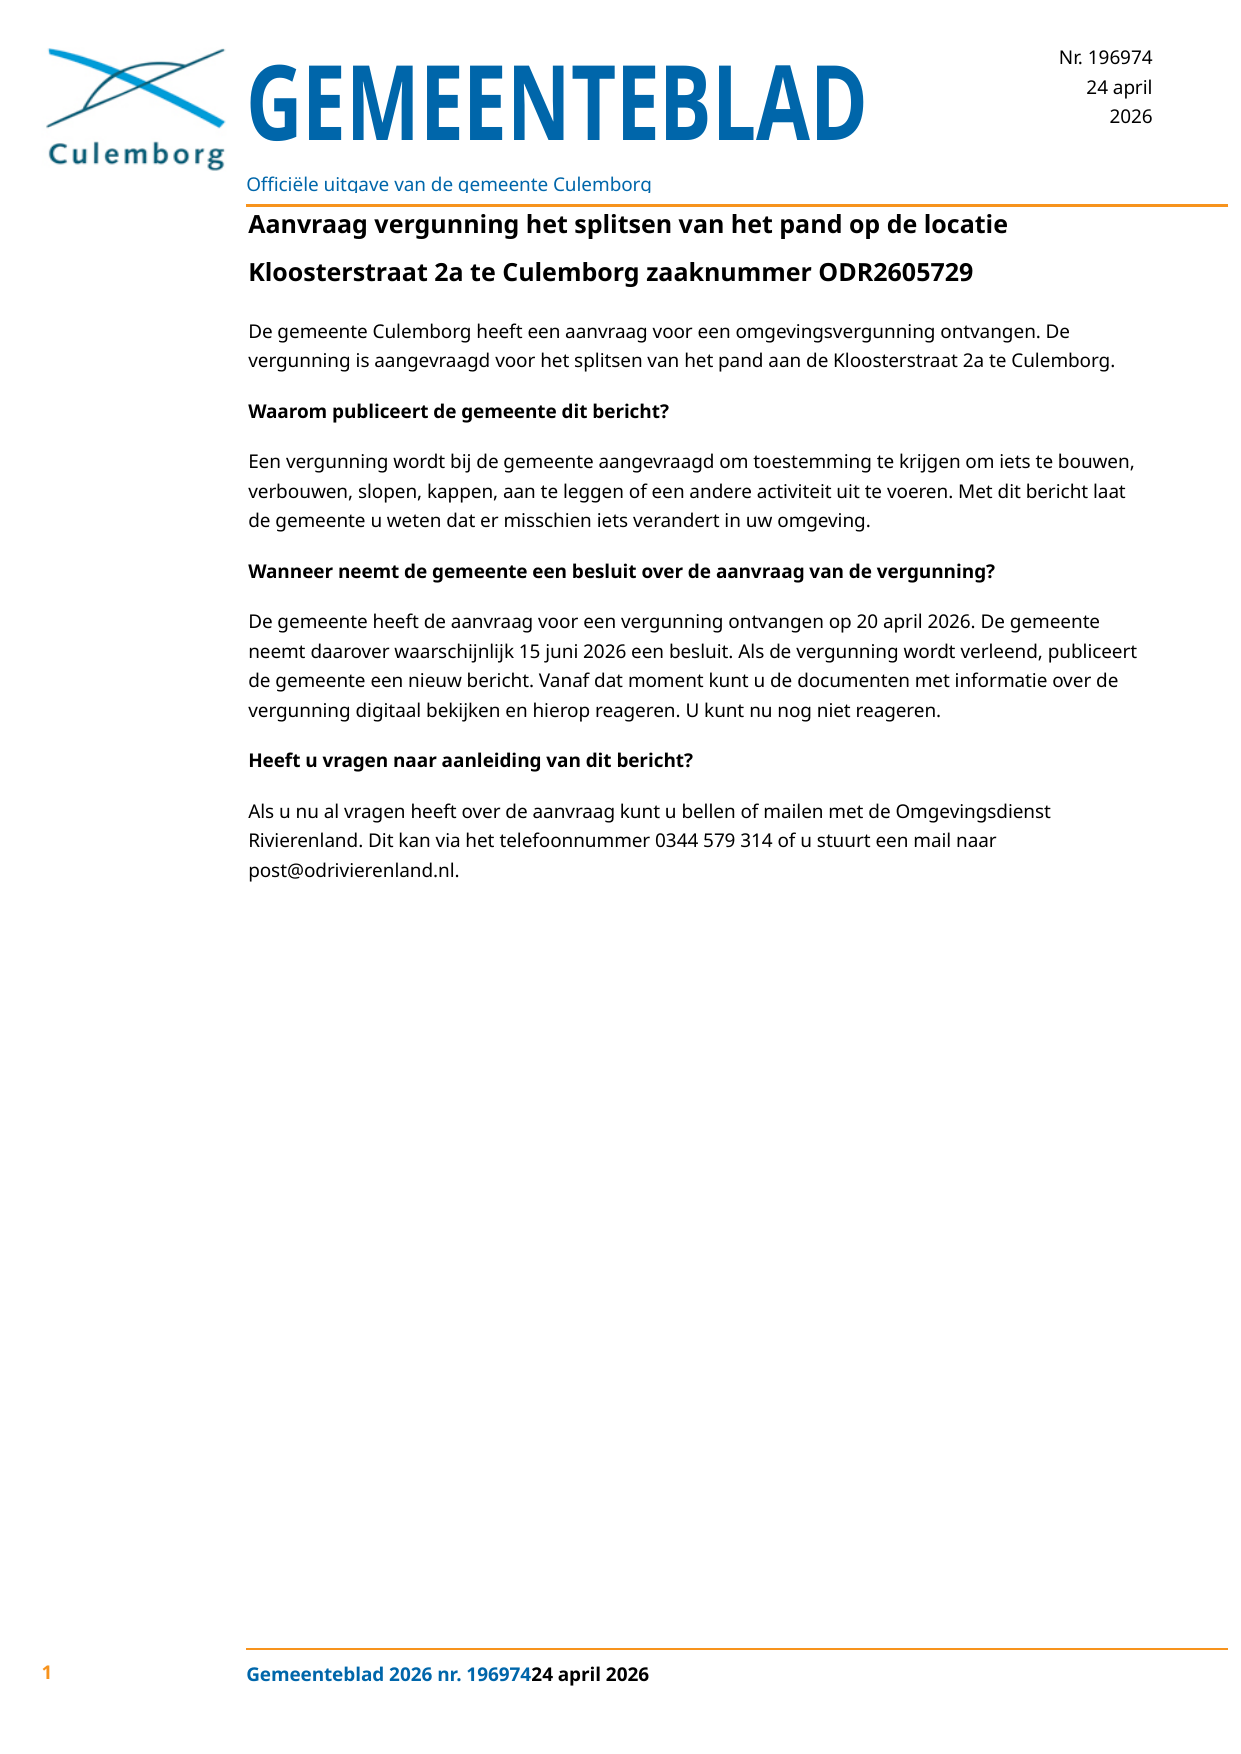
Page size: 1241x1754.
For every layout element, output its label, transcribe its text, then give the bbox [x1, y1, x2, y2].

text Heeft u vragen naar aanleiding van dit bericht? [248, 747, 1152, 773]
text Als u nu al vragen heeft over de aanvraag kunt u bellen of mailen met de Omgevingsdienst Rivierenland. Dit kan via het telefoonnummer 0344 579 314 of u stuurt een mail naar post@odrivierenland.nl. [248, 798, 1152, 883]
text De gemeente heeft de aanvraag voor een vergunning ontvangen op 20 april 2026. De gemeente neemt daarover waarschijnlijk 15 juni 2026 een besluit. Als de vergunning wordt verleend, publiceert de gemeente een nieuw bericht. Vanaf dat moment kunt u de documenten met informatie over de vergunning digitaal bekijken en hierop reageren. U kunt nu nog niet reageren. [248, 608, 1152, 723]
picture [41, 47, 231, 172]
text Wanneer neemt de gemeente een besluit over de aanvraag van de vergunning? [248, 558, 1152, 584]
text Aanvraag vergunning het splitsen van het pand op de locatie Kloosterstraat 2a te Culemborg zaaknummer ODR2605729 [248, 207, 1152, 288]
text Een vergunning wordt bij de gemeente aangevraagd om toestemming te krijgen om iets te bouwen, verbouwen, slopen, kappen, aan te leggen of een andere activiteit uit te voeren. Met dit bericht laat de gemeente u weten dat er misschien iets verandert in uw omgeving. [248, 448, 1152, 533]
text De gemeente Culemborg heeft een aanvraag voor een omgevingsvergunning ontvangen. De vergunning is aangevraagd voor het splitsen van het pand aan de Kloosterstraat 2a te Culemborg. [248, 318, 1152, 373]
text Waarom publiceert de gemeente dit bericht? [248, 398, 1152, 424]
